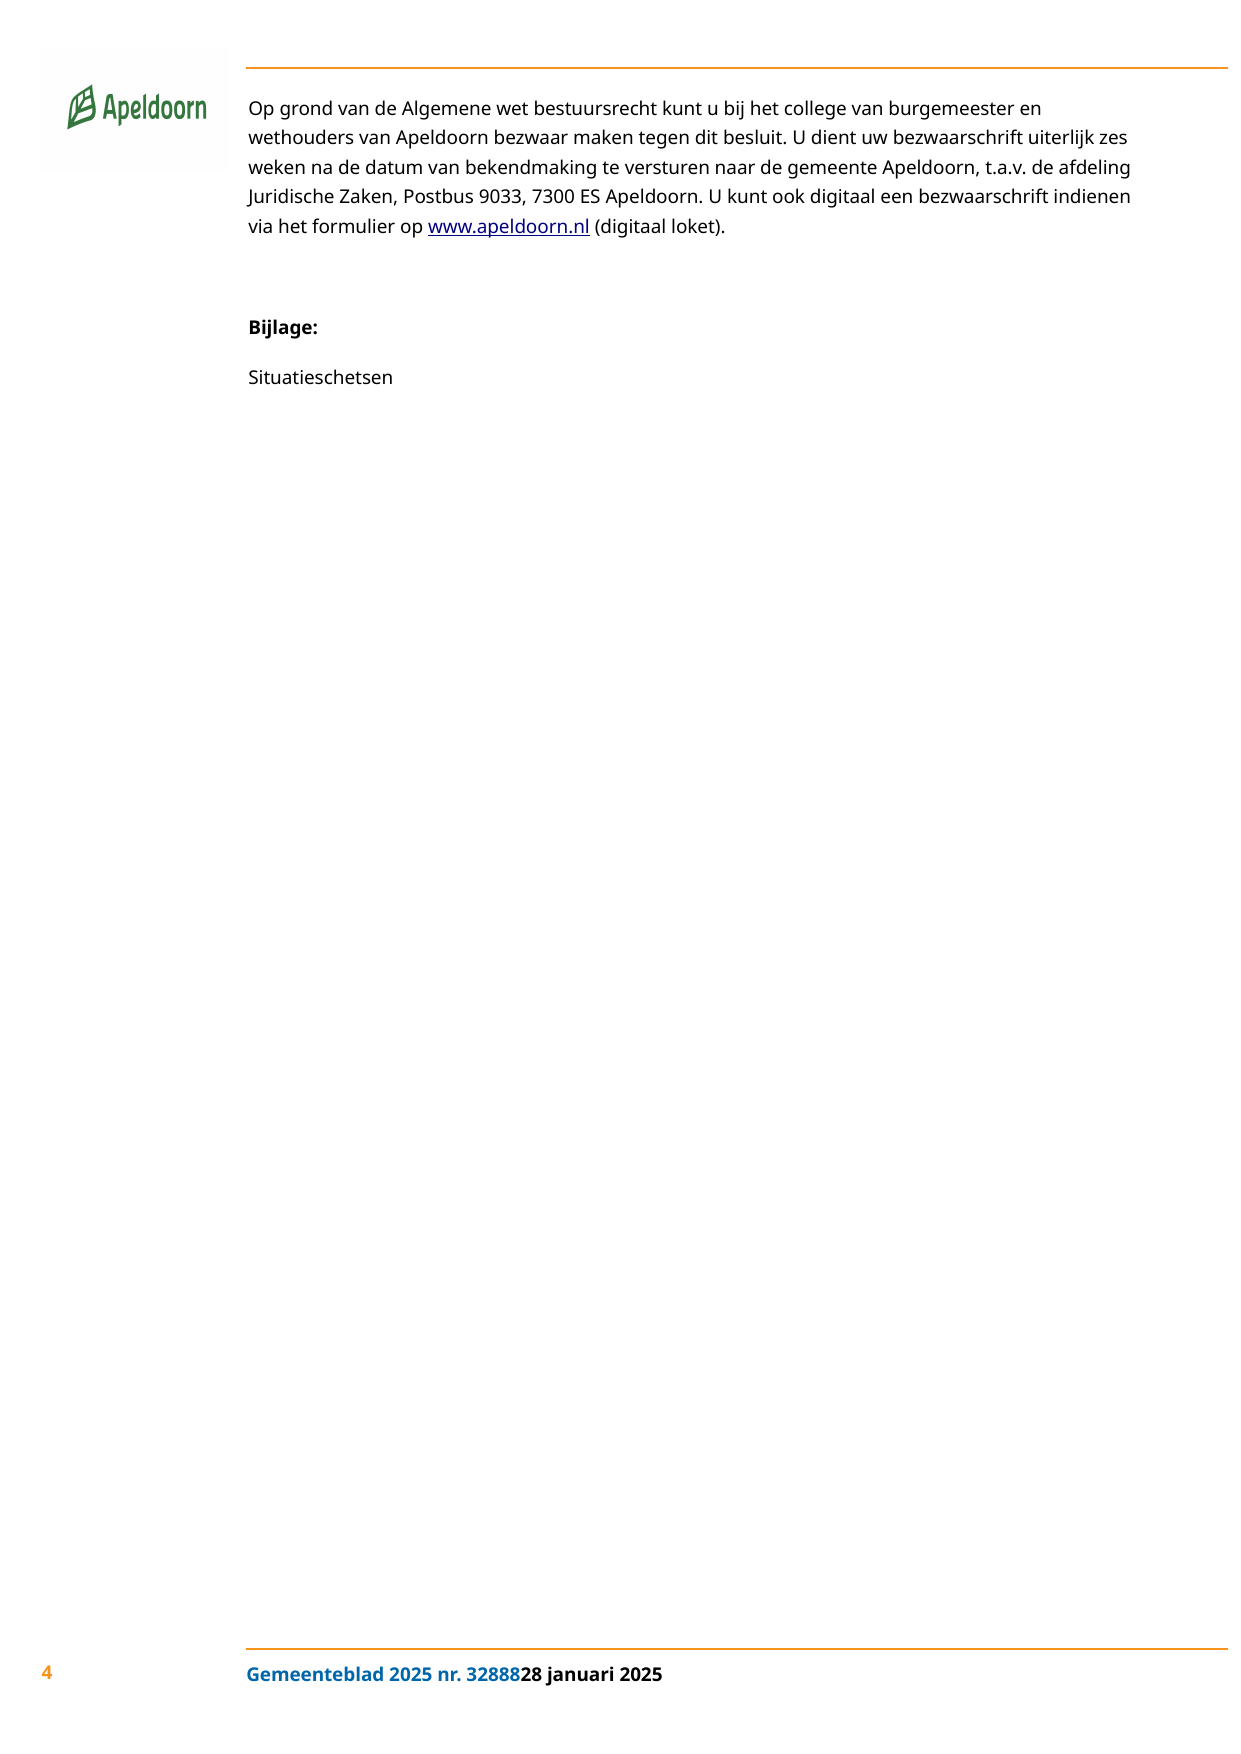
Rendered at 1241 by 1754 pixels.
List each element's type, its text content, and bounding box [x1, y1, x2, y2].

text Situatieschetsen [248, 364, 1152, 390]
text Op grond van de Algemene wet bestuursrecht kunt u bij het college van burgemeester en wethouders van Apeldoorn bezwaar maken tegen dit besluit. U dient uw bezwaarschrift uiterlijk zes weken na de datum van bekendmaking te versturen naar de gemeente Apeldoorn, t.a.v. de afdeling Juridische Zaken, Postbus 9033, 7300 ES Apeldoorn. U kunt ook digitaal een bezwaarschrift indienen via het formulier op www.apeldoorn.nl (digitaal loket). [248, 95, 1152, 239]
text Bijlage: [248, 314, 1152, 340]
picture [41, 47, 231, 172]
